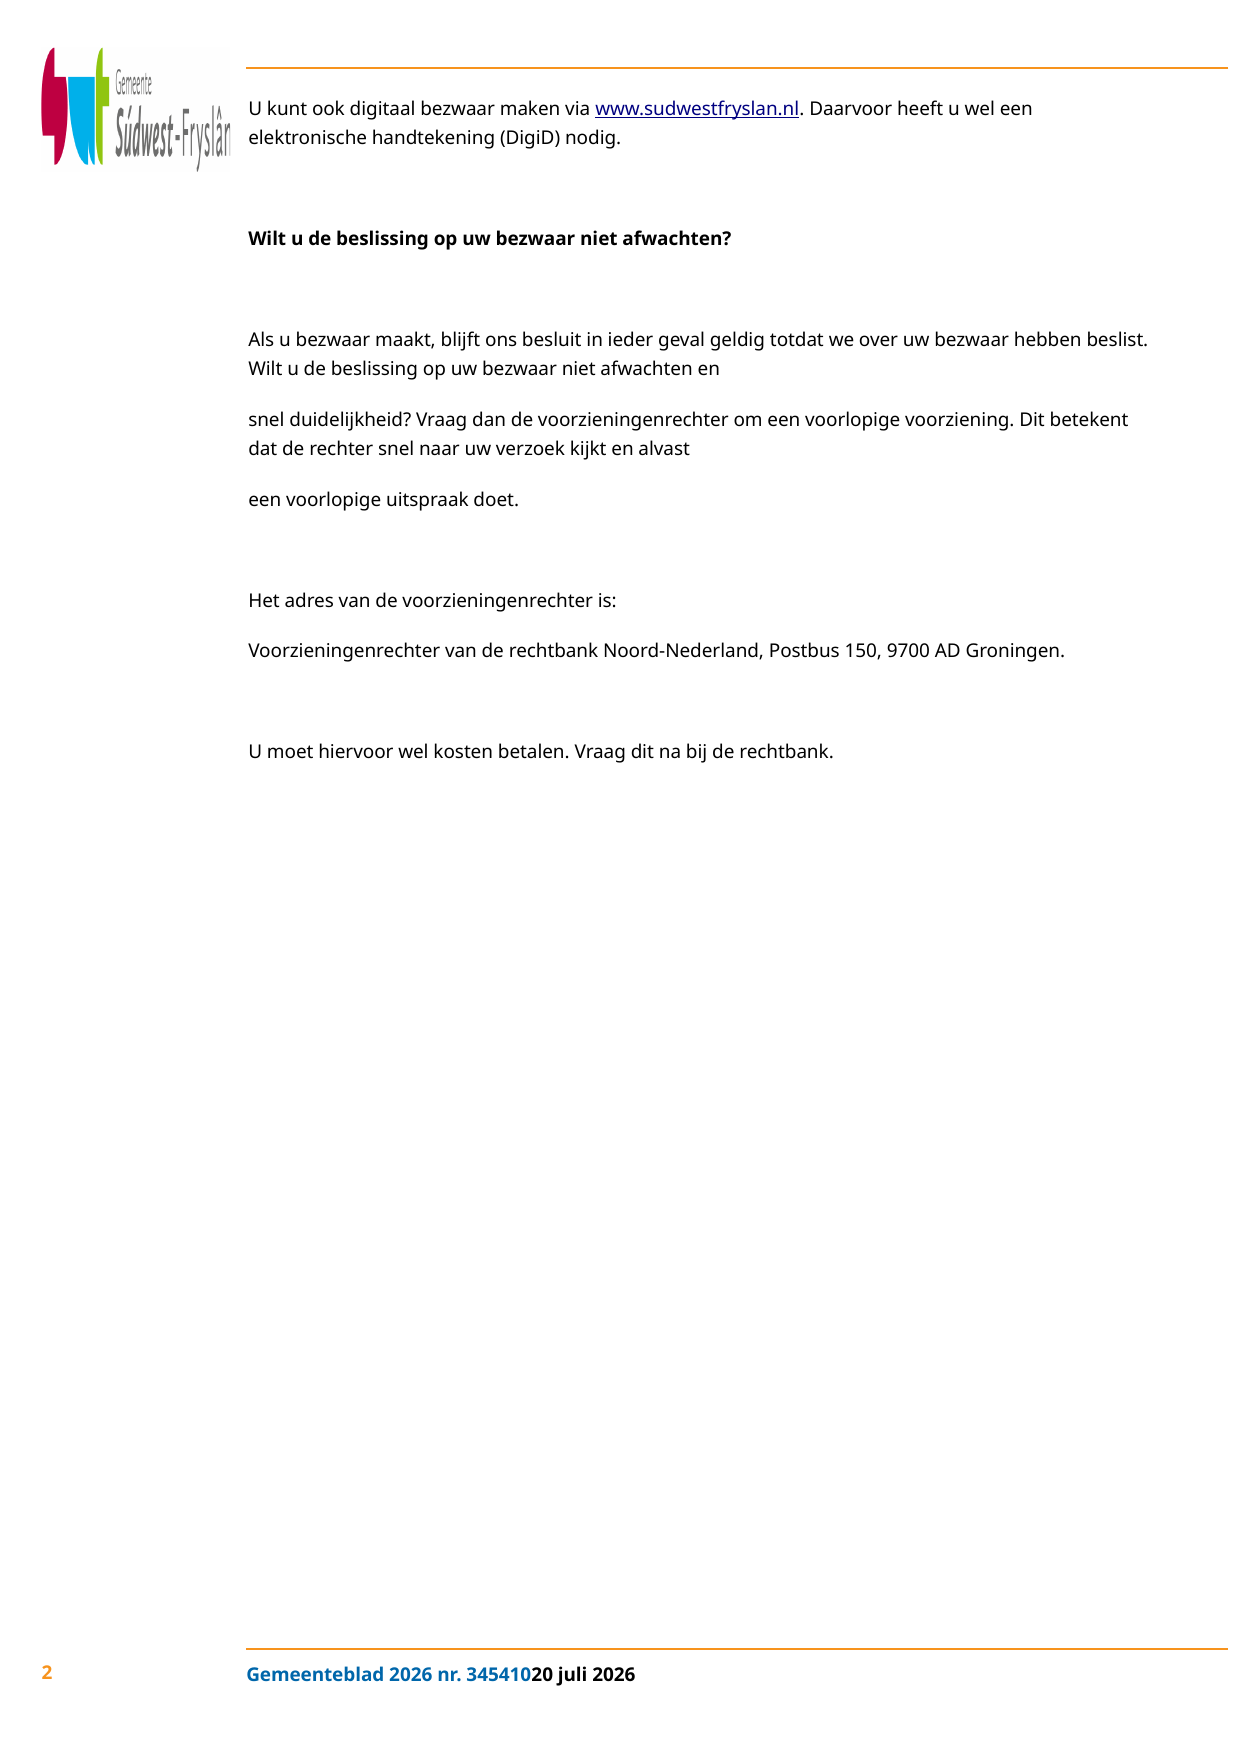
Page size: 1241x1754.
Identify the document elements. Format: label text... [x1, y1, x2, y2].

picture [41, 47, 231, 172]
text Voorzieningenrechter van de rechtbank Noord-Nederland, Postbus 150, 9700 AD Groningen. [248, 637, 1152, 663]
text een voorlopige uitspraak doet. [248, 486, 1152, 512]
text U moet hiervoor wel kosten betalen. Vraag dit na bij de rechtbank. [248, 738, 1152, 764]
text U kunt ook digitaal bezwaar maken via www.sudwestfryslan.nl. Daarvoor heeft u wel een elektronische handtekening (DigiD) nodig. [248, 95, 1152, 150]
text Wilt u de beslissing op uw bezwaar niet afwachten? [248, 225, 1152, 251]
text snel duidelijkheid? Vraag dan de voorzieningenrechter om een voorlopige voorziening. Dit betekent dat de rechter snel naar uw verzoek kijkt en alvast [248, 406, 1152, 461]
text Als u bezwaar maakt, blijft ons besluit in ieder geval geldig totdat we over uw bezwaar hebben beslist. Wilt u de beslissing op uw bezwaar niet afwachten en [248, 326, 1152, 381]
text Het adres van de voorzieningenrechter is: [248, 587, 1152, 613]
